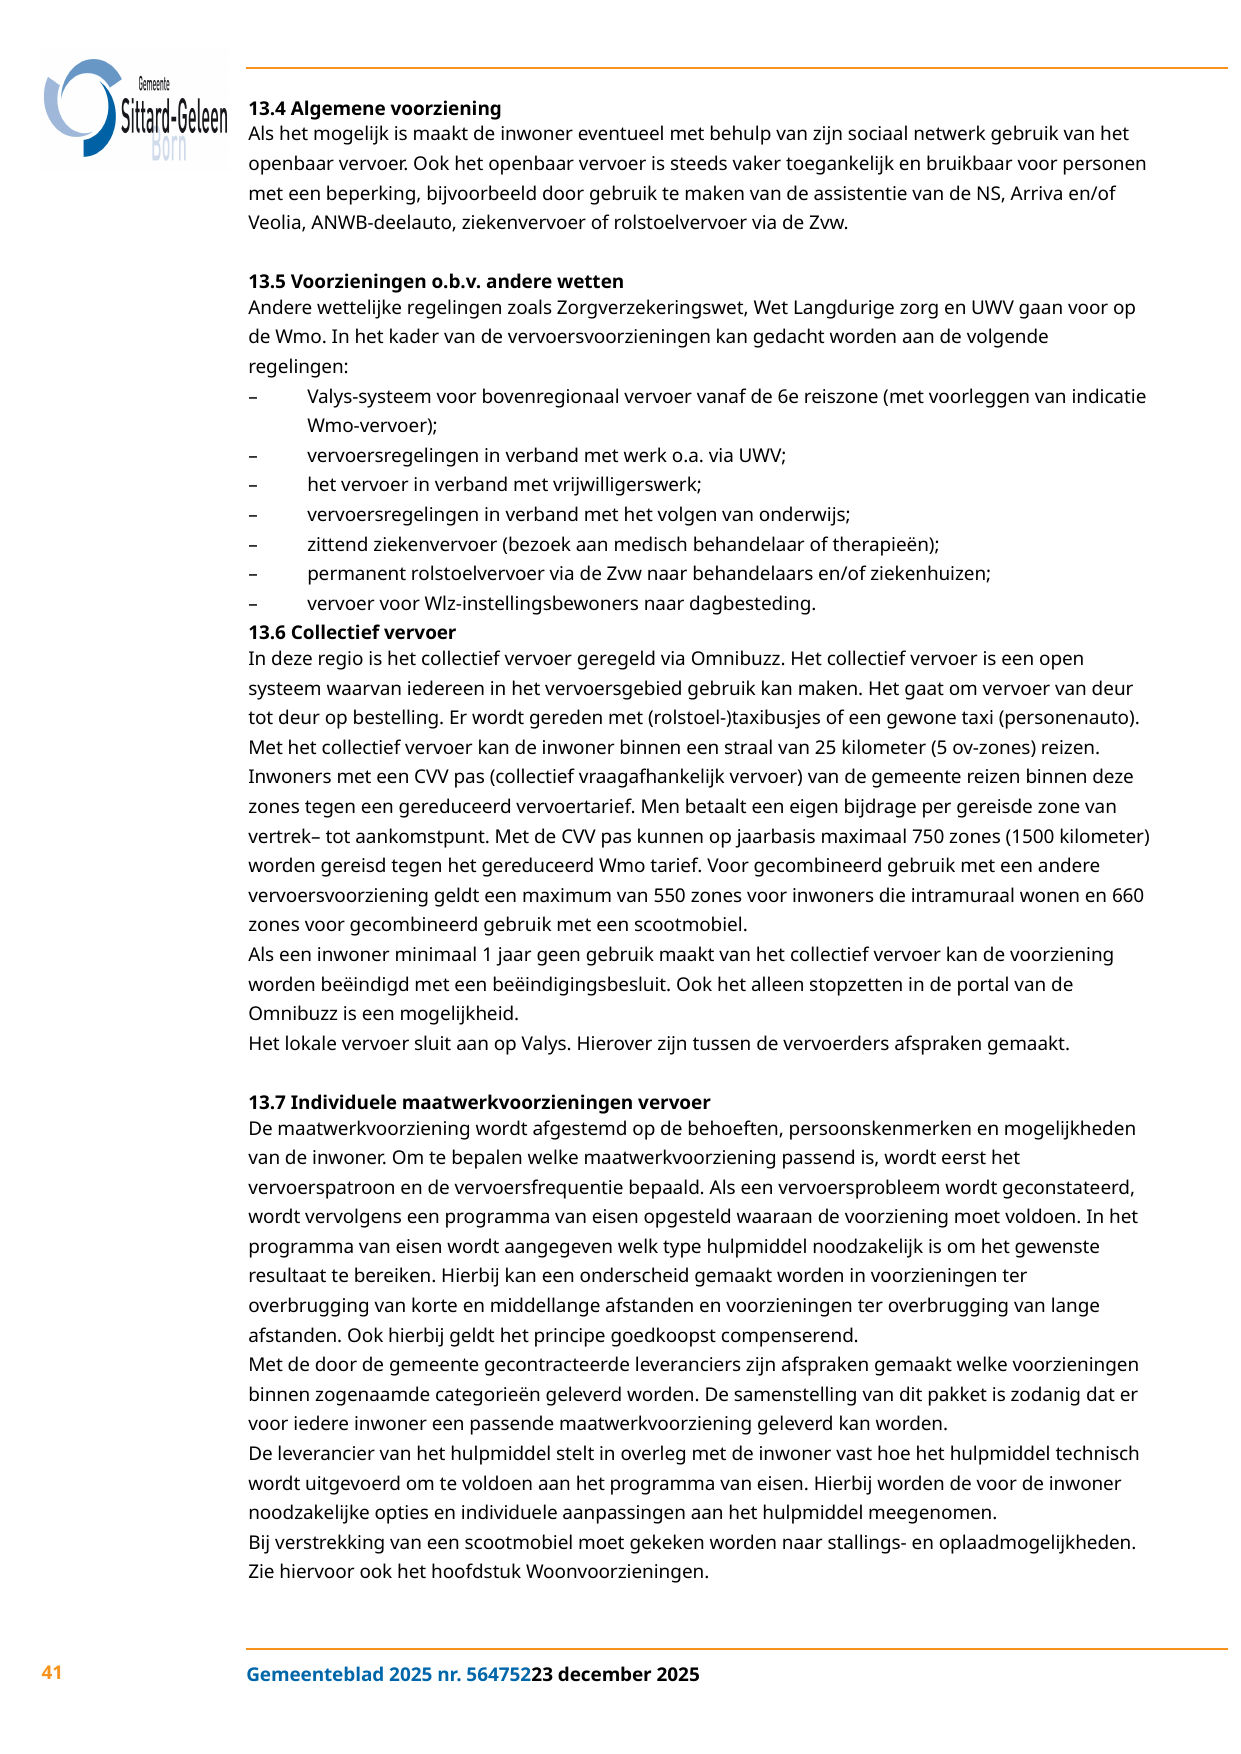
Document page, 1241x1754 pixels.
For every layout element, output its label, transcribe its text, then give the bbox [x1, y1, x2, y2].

text Met de door de gemeente gecontracteerde leveranciers zijn afspraken gemaakt welke voorzieningen binnen zogenaamde categorieën geleverd worden. De samenstelling van dit pakket is zodanig dat er voor iedere inwoner een passende maatwerkvoorziening geleverd kan worden. [248, 1351, 1152, 1436]
text Andere wettelijke regelingen zoals Zorgverzekeringswet, Wet Langdurige zorg en UWV gaan voor op de Wmo. In het kader van de vervoersvoorzieningen kan gedacht worden aan de volgende regelingen: [248, 294, 1152, 379]
text Als het mogelijk is maakt de inwoner eventueel met behulp van zijn sociaal netwerk gebruik van het openbaar vervoer. Ook het openbaar vervoer is steeds vaker toegankelijk en bruikbaar voor personen met een beperking, bijvoorbeeld door gebruik te maken van de assistentie van de NS, Arriva en/of Veolia, ANWB-deelauto, ziekenvervoer of rolstoelvervoer via de Zvw. [248, 121, 1152, 235]
list vervoersregelingen in verband met het volgen van onderwijs; [248, 501, 1152, 527]
text 13.5 Voorzieningen o.b.v. andere wetten [248, 268, 1152, 294]
text In deze regio is het collectief vervoer geregeld via Omnibuzz. Het collectief vervoer is een open systeem waarvan iedereen in het vervoersgebied gebruik kan maken. Het gaat om vervoer van deur tot deur op bestelling. Er wordt gereden met (rolstoel-)taxibusjes of een gewone taxi (personenauto). Met het collectief vervoer kan de inwoner binnen een straal van 25 kilometer (5 ov-zones) reizen. Inwoners met een CVV pas (collectief vraagafhankelijk vervoer) van de gemeente reizen binnen deze zones tegen een gereduceerd vervoertarief. Men betaalt een eigen bijdrage per gereisde zone van vertrek– tot aankomstpunt. Met de CVV pas kunnen op jaarbasis maximaal 750 zones (1500 kilometer) worden gereisd tegen het gereduceerd Wmo tarief. Voor gecombineerd gebruik met een andere vervoersvoorziening geldt een maximum van 550 zones voor inwoners die intramuraal wonen en 660 zones voor gecombineerd gebruik met een scootmobiel. [248, 645, 1152, 937]
list vervoer voor Wlz-instellingsbewoners naar dagbesteding. [248, 590, 1152, 616]
text De maatwerkvoorziening wordt afgestemd op de behoeften, persoonskenmerken en mogelijkheden van de inwoner. Om te bepalen welke maatwerkvoorziening passend is, wordt eerst het vervoerspatroon en de vervoersfrequentie bepaald. Als een vervoersprobleem wordt geconstateerd, wordt vervolgens een programma van eisen opgesteld waaraan de voorziening moet voldoen. In het programma van eisen wordt aangegeven welk type hulpmiddel noodzakelijk is om het gewenste resultaat te bereiken. Hierbij kan een onderscheid gemaakt worden in voorzieningen ter overbrugging van korte en middellange afstanden en voorzieningen ter overbrugging van lange afstanden. Ook hierbij geldt het principe goedkoopst compenserend. [248, 1115, 1152, 1348]
picture [41, 47, 231, 172]
list het vervoer in verband met vrijwilligerswerk; [248, 472, 1152, 497]
text 13.7 Individuele maatwerkvoorzieningen vervoer [248, 1089, 1152, 1115]
text Bij verstrekking van een scootmobiel moet gekeken worden naar stallings- en oplaadmogelijkheden. Zie hiervoor ook het hoofdstuk Woonvoorzieningen. [248, 1529, 1152, 1584]
list permanent rolstoelvervoer via de Zvw naar behandelaars en/of ziekenhuizen; [248, 560, 1152, 586]
text 13.6 Collectief vervoer [248, 619, 1152, 645]
text Als een inwoner minimaal 1 jaar geen gebruik maakt van het collectief vervoer kan de voorziening worden beëindigd met een beëindigingsbesluit. Ook het alleen stopzetten in de portal van de Omnibuzz is een mogelijkheid. [248, 941, 1152, 1026]
list vervoersregelingen in verband met werk o.a. via UWV; [248, 442, 1152, 468]
list Valys-systeem voor bovenregionaal vervoer vanaf de 6e reiszone (met voorleggen van indicatie Wmo-vervoer); [248, 383, 1152, 438]
text De leverancier van het hulpmiddel stelt in overleg met de inwoner vast hoe het hulpmiddel technisch wordt uitgevoerd om te voldoen aan het programma van eisen. Hierbij worden de voor de inwoner noodzakelijke opties en individuele aanpassingen aan het hulpmiddel meegenomen. [248, 1440, 1152, 1525]
text 13.4 Algemene voorziening [248, 95, 1152, 121]
list zittend ziekenvervoer (bezoek aan medisch behandelaar of therapieën); [248, 531, 1152, 557]
text Het lokale vervoer sluit aan op Valys. Hierover zijn tussen de vervoerders afspraken gemaakt. [248, 1030, 1152, 1056]
